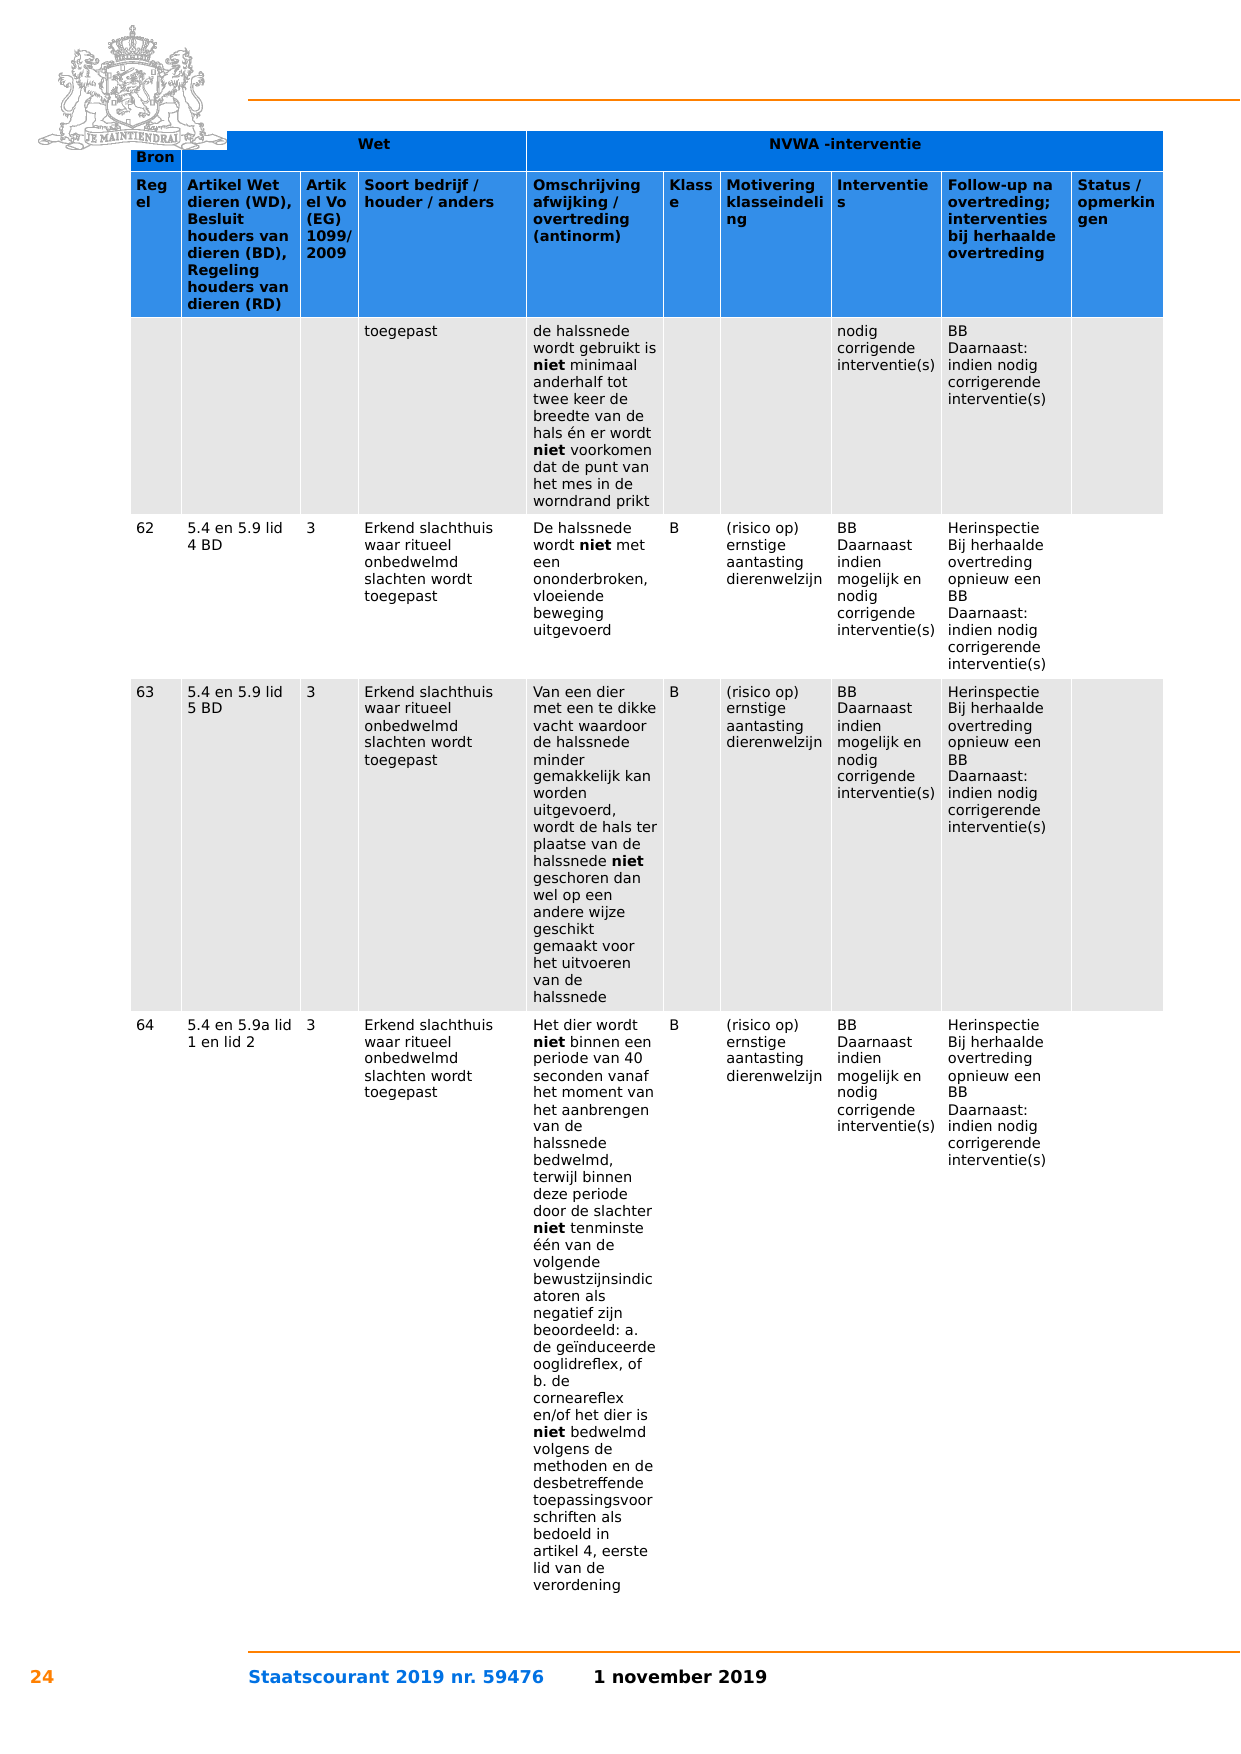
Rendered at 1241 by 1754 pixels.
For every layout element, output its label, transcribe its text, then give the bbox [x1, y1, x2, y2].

table_cell BB Daarnaast indien mogelijk en nodig corrigende interventie(s) [832, 516, 941, 678]
picture [38, 25, 227, 150]
table_cell BB Daarnaast indien mogelijk en nodig corrigende interventie(s) [832, 679, 941, 1011]
table_cell [182, 318, 300, 514]
table_cell Het dier wordt niet binnen een periode van 40 seconden vanaf het moment van het aanbrengen van de halssnede bedwelmd, terwijl binnen deze periode door de slachter niet tenminste één van de volgende bewustzijnsindicatoren als negatief zijn beoordeeld: a. de geïnduceerde ooglidreflex, of b. de corneareflex en/of het dier is niet bedwelmd volgens de methoden en de desbetreffende toepassingsvoorschriften als bedoeld in artikel 4, eerste lid van de verordening [527, 1012, 663, 1598]
table_cell [721, 318, 831, 514]
table_header Bron [131, 150, 181, 171]
table_header Wet [182, 131, 526, 171]
table_cell Erkend slachthuis waar ritueel onbedwelmd slachten wordt toegepast [359, 516, 526, 678]
table_cell B [664, 679, 720, 1011]
table_cell 62 [131, 516, 181, 678]
table_cell de halssnede wordt gebruikt is niet minimaal anderhalf tot twee keer de breedte van de hals én er wordt niet voorkomen dat de punt van het mes in de worndrand prikt [527, 318, 663, 514]
table_cell [1072, 1012, 1163, 1598]
table_cell [1072, 679, 1163, 1011]
table_cell (risico op) ernstige aantasting dierenwelzijn [721, 516, 831, 678]
table_cell [301, 318, 358, 514]
table_cell 5.4 en 5.9a lid 1 en lid 2 [182, 1012, 300, 1598]
table_cell BB Daarnaast: indien nodig corrigerende interventie(s) [942, 318, 1071, 514]
table_cell Status / opmerkingen [1072, 172, 1163, 317]
table_cell Klasse [664, 172, 720, 317]
table_cell BB Daarnaast indien mogelijk en nodig corrigende interventie(s) [832, 1012, 941, 1598]
table_cell [664, 318, 720, 514]
table_cell 5.4 en 5.9 lid 5 BD [182, 679, 300, 1011]
table_cell Artikel Vo (EG) 1099/ 2009 [301, 172, 358, 317]
table_cell 64 [131, 1012, 181, 1598]
table_cell Van een dier met een te dikke vacht waardoor de halssnede minder gemakkelijk kan worden uitgevoerd, wordt de hals ter plaatse van de halssnede niet geschoren dan wel op een andere wijze geschikt gemaakt voor het uitvoeren van de halssnede [527, 679, 663, 1011]
table_cell 3 [301, 679, 358, 1011]
table_cell Herinspectie Bij herhaalde overtreding opnieuw een BB Daarnaast: indien nodig corrigerende interventie(s) [942, 516, 1071, 678]
table_cell B [664, 1012, 720, 1598]
table_cell B [664, 516, 720, 678]
table_cell 3 [301, 516, 358, 678]
table_cell toegepast [359, 318, 526, 514]
table_cell nodig corrigende interventie(s) [832, 318, 941, 514]
table_cell Interventies [832, 172, 941, 317]
table_cell Regel [131, 172, 181, 317]
table_cell Follow-up na overtreding; interventies bij herhaalde overtreding [942, 172, 1071, 317]
table_cell [1072, 516, 1163, 678]
table_cell (risico op) ernstige aantasting dierenwelzijn [721, 679, 831, 1011]
table_cell Herinspectie Bij herhaalde overtreding opnieuw een BB Daarnaast: indien nodig corrigerende interventie(s) [942, 1012, 1071, 1598]
table_cell Omschrijving afwijking / overtreding (antinorm) [527, 172, 663, 317]
table_header NVWA -interventie [527, 131, 1163, 171]
table_cell Artikel Wet dieren (WD), Besluit houders van dieren (BD), Regeling houders van dieren (RD) [182, 172, 300, 317]
table_cell Herinspectie Bij herhaalde overtreding opnieuw een BB Daarnaast: indien nodig corrigerende interventie(s) [942, 679, 1071, 1011]
table_cell Soort bedrijf / houder / anders [359, 172, 526, 317]
table_cell [1072, 318, 1163, 514]
table_cell (risico op) ernstige aantasting dierenwelzijn [721, 1012, 831, 1598]
table_cell 5.4 en 5.9 lid 4 BD [182, 516, 300, 678]
table_cell 3 [301, 1012, 358, 1598]
table_cell De halssnede wordt niet met een ononderbroken, vloeiende beweging uitgevoerd [527, 516, 663, 678]
table_cell Erkend slachthuis waar ritueel onbedwelmd slachten wordt toegepast [359, 679, 526, 1011]
table_cell [131, 318, 181, 514]
table_cell Motivering klasseindeling [721, 172, 831, 317]
table_cell Erkend slachthuis waar ritueel onbedwelmd slachten wordt toegepast [359, 1012, 526, 1598]
table_cell 63 [131, 679, 181, 1011]
